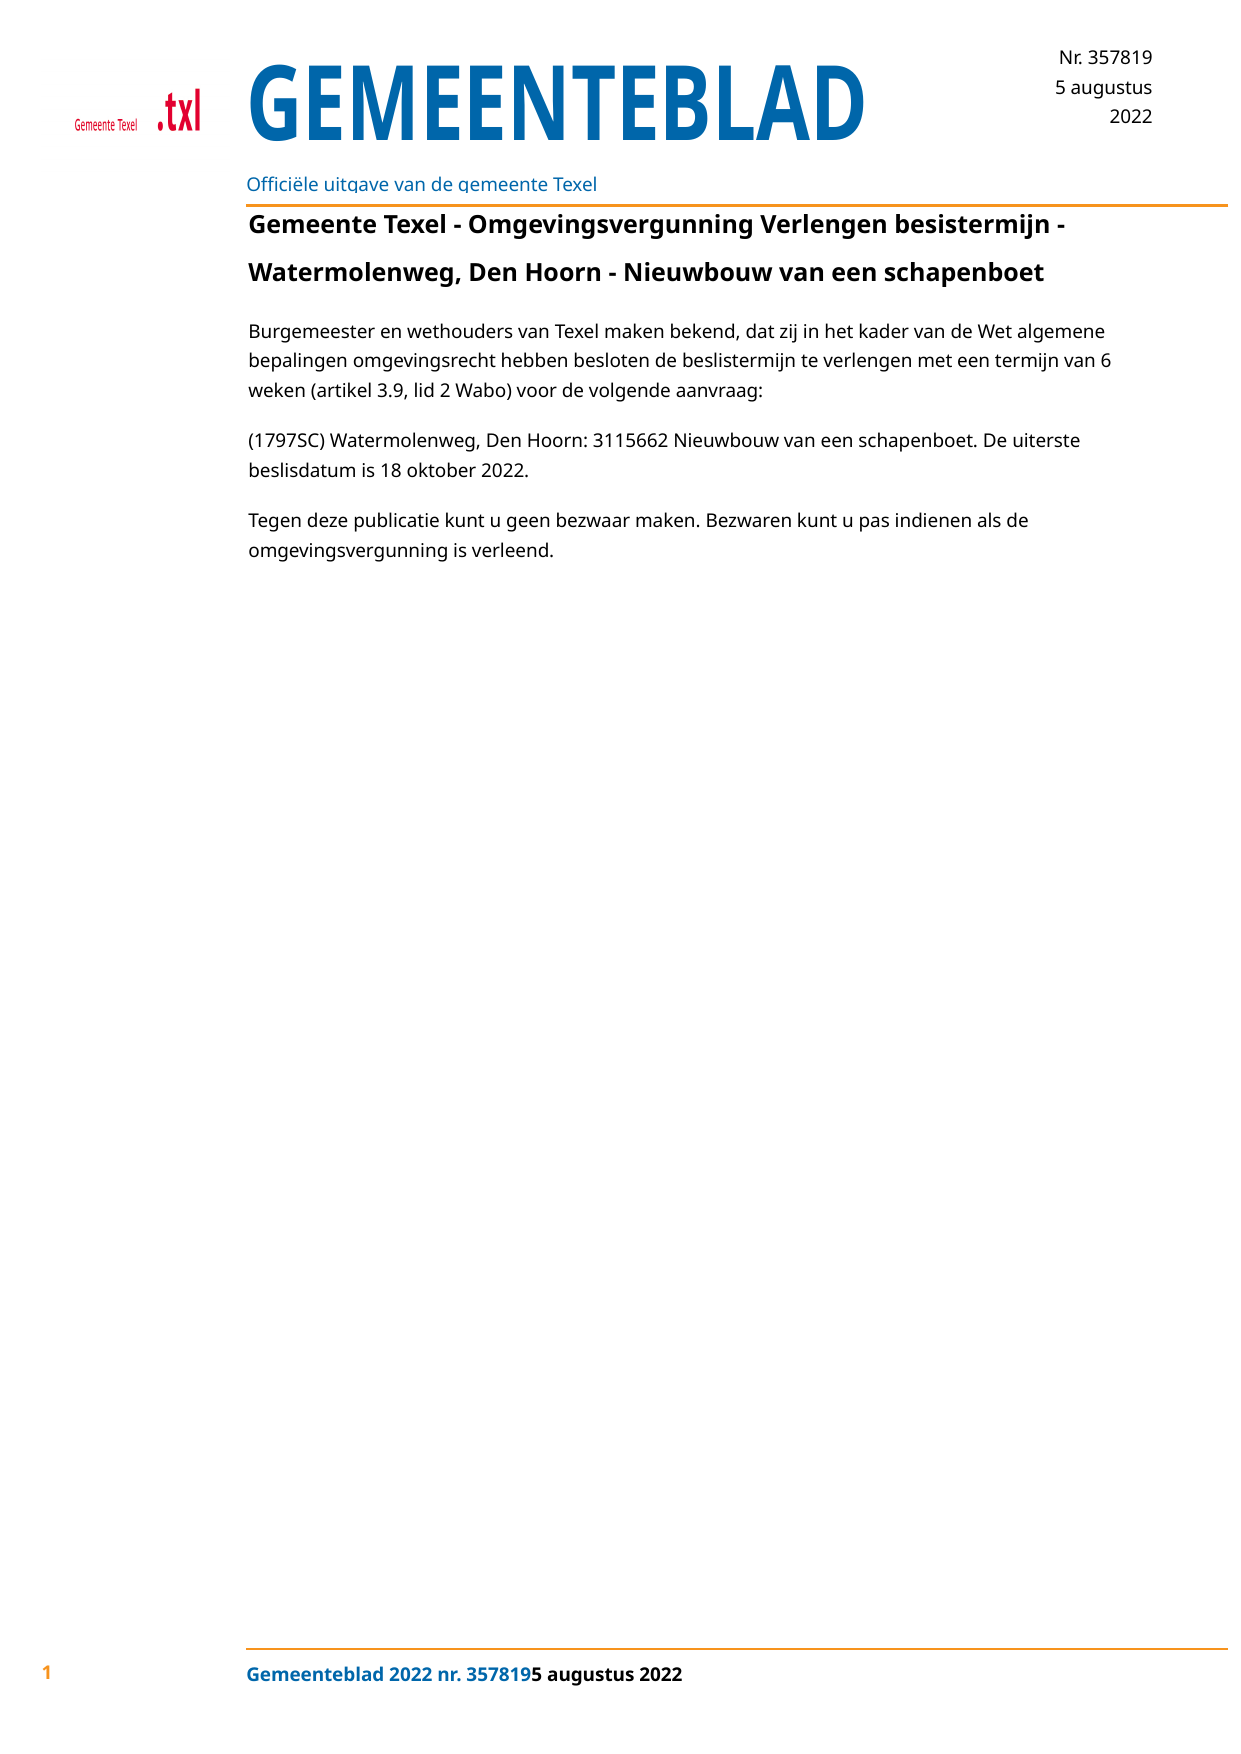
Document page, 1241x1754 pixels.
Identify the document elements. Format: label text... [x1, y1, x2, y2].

text Burgemeester en wethouders van Texel maken bekend, dat zij in het kader van de Wet algemene bepalingen omgevingsrecht hebben besloten de beslistermijn te verlengen met een termijn van 6 weken (artikel 3.9, lid 2 Wabo) voor de volgende aanvraag: [248, 318, 1152, 403]
text Tegen deze publicatie kunt u geen bezwaar maken. Bezwaren kunt u pas indienen als de omgevingsvergunning is verleend. [248, 507, 1152, 563]
text Gemeente Texel - Omgevingsvergunning Verlengen besistermijn - Watermolenweg, Den Hoorn - Nieuwbouw van een schapenboet [248, 207, 1152, 288]
text (1797SC) Watermolenweg, Den Hoorn: 3115662 Nieuwbouw van een schapenboet. De uiterste beslisdatum is 18 oktober 2022. [248, 427, 1152, 483]
picture [41, 47, 231, 172]
